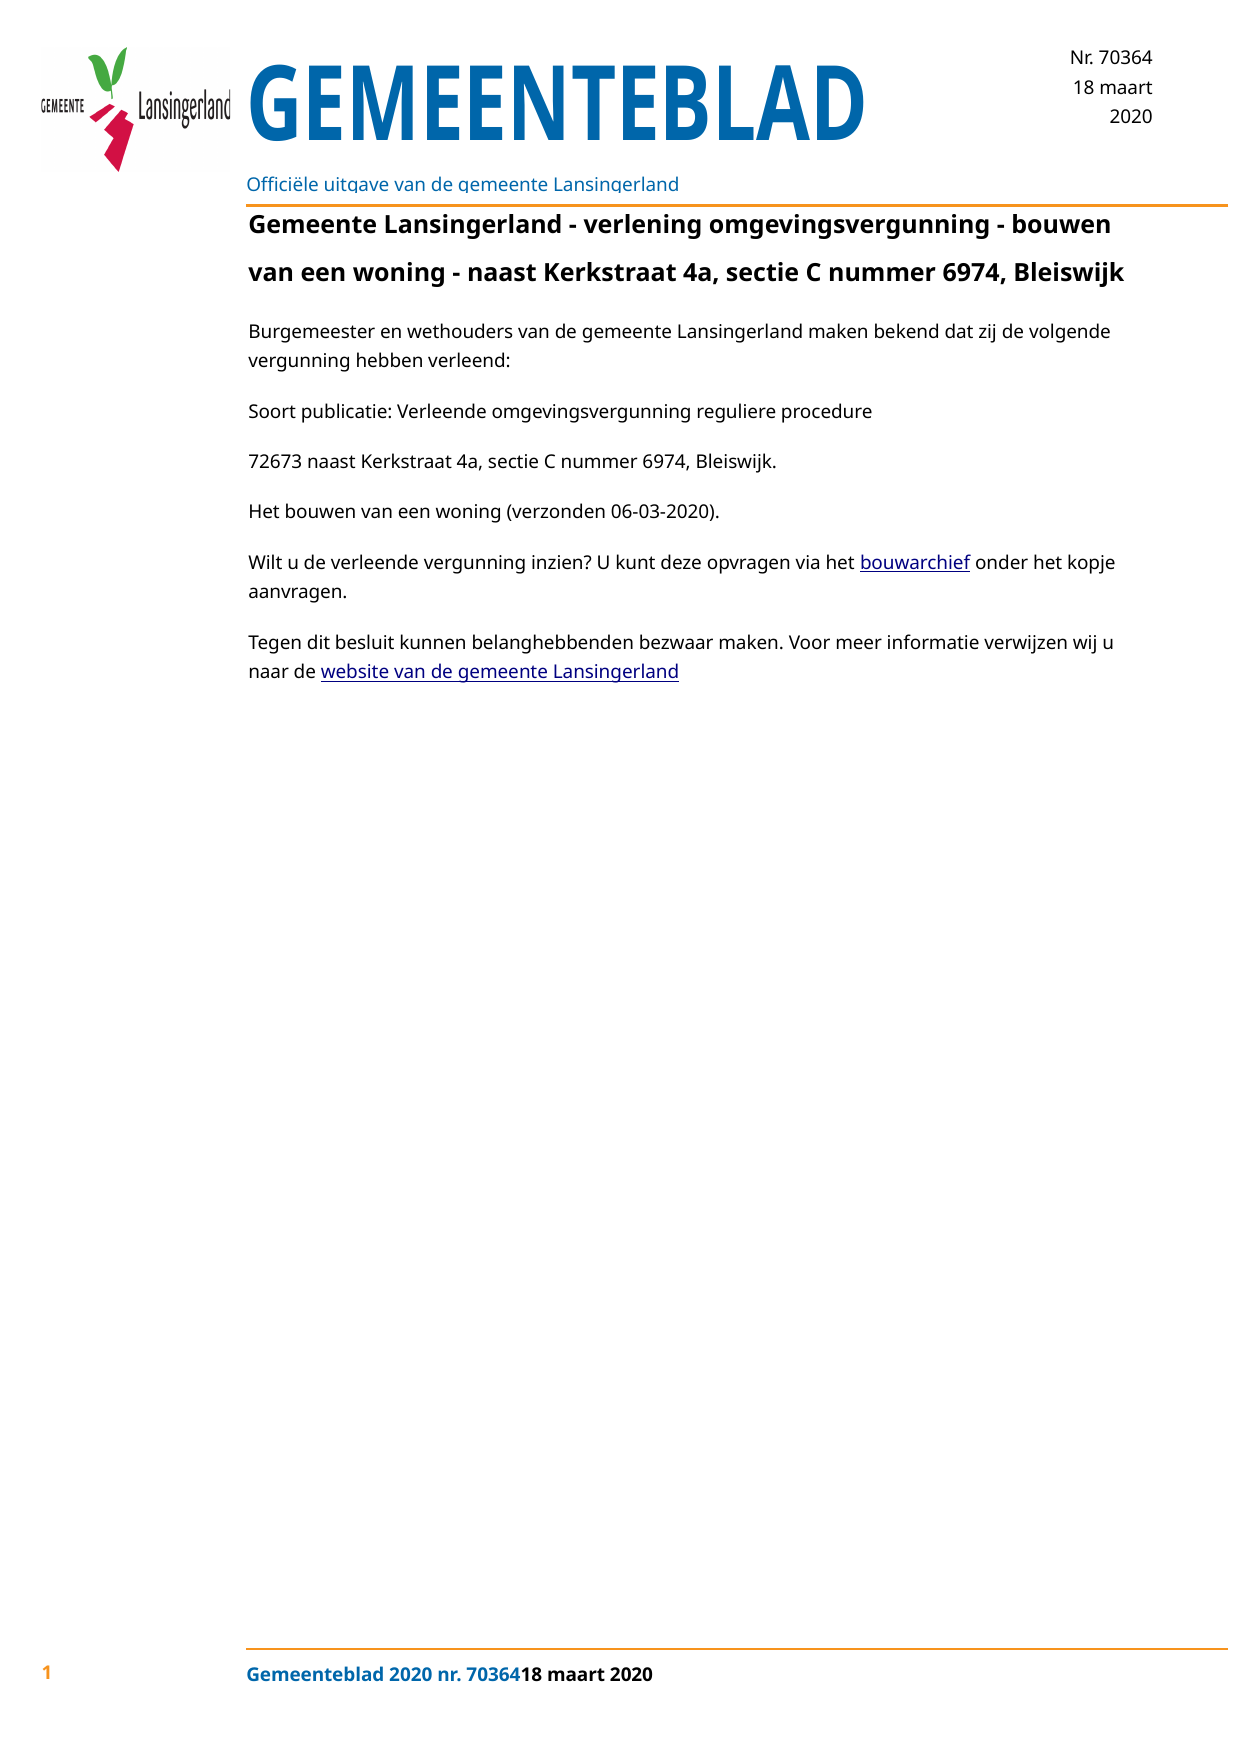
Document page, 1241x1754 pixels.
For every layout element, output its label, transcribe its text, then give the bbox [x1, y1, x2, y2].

picture [41, 47, 231, 172]
text Het bouwen van een woning (verzonden 06-03-2020). [248, 499, 1152, 524]
text Gemeente Lansingerland - verlening omgevingsvergunning - bouwen van een woning - naast Kerkstraat 4a, sectie C nummer 6974, Bleiswijk [248, 207, 1152, 288]
text Tegen dit besluit kunnen belanghebbenden bezwaar maken. Voor meer informatie verwijzen wij u naar de website van de gemeente Lansingerland [248, 629, 1152, 684]
text Burgemeester en wethouders van de gemeente Lansingerland maken bekend dat zij de volgende vergunning hebben verleend: [248, 318, 1152, 373]
text 72673 naast Kerkstraat 4a, sectie C nummer 6974, Bleiswijk. [248, 448, 1152, 474]
text Wilt u de verleende vergunning inzien? U kunt deze opvragen via het bouwarchief onder het kopje aanvragen. [248, 549, 1152, 604]
text Soort publicatie: Verleende omgevingsvergunning reguliere procedure [248, 398, 1152, 424]
